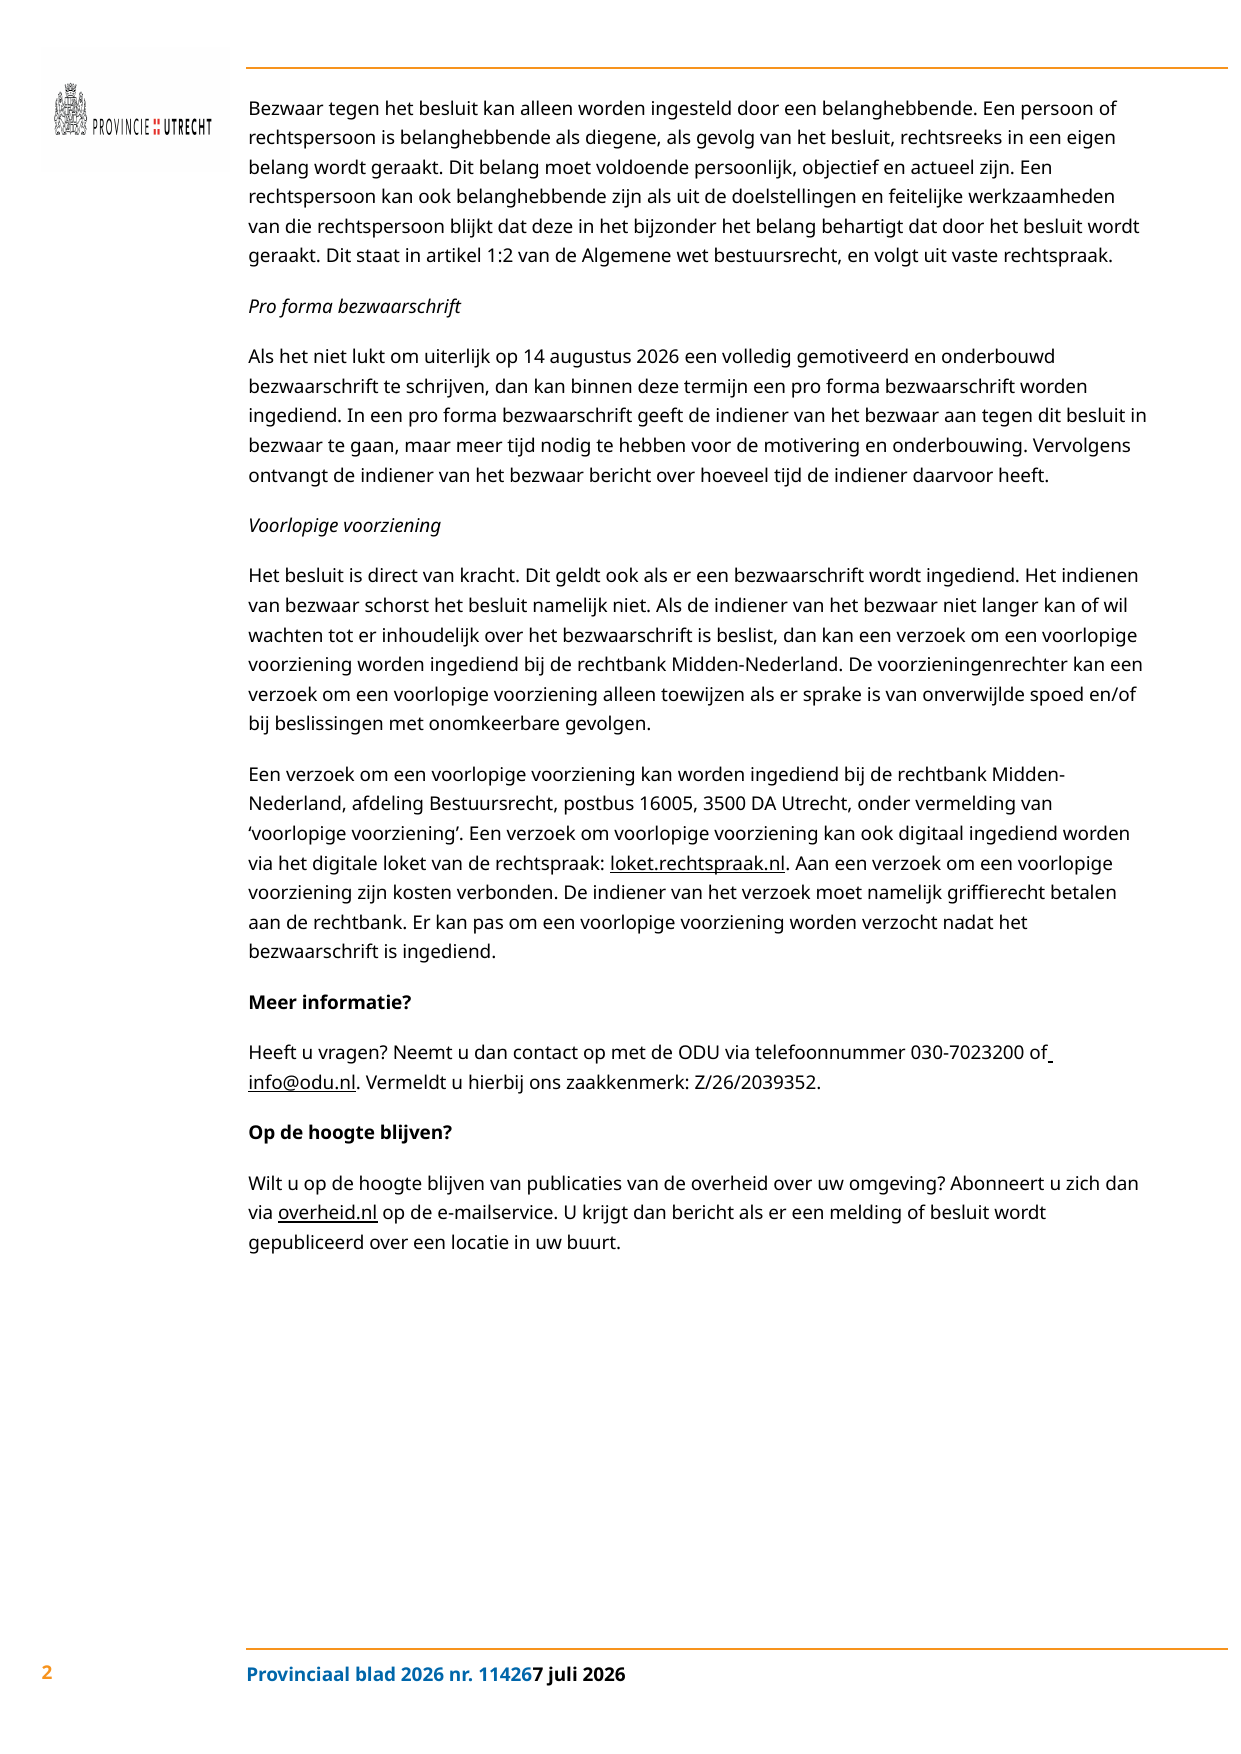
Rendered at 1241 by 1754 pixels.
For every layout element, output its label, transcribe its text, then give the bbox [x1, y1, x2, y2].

text Heeft u vragen? Neemt u dan contact op met de ODU via telefoonnummer 030-7023200 of info@odu.nl. Vermeldt u hierbij ons zaakkenmerk: Z/26/2039352. [248, 1039, 1152, 1095]
text Wilt u op de hoogte blijven van publicaties van de overheid over uw omgeving? Abonneert u zich dan via overheid.nl op de e-mailservice. U krijgt dan bericht als er een melding of besluit wordt gepubliceerd over een locatie in uw buurt. [248, 1170, 1152, 1255]
picture [41, 47, 231, 172]
text Bezwaar tegen het besluit kan alleen worden ingesteld door een belanghebbende. Een persoon of rechtspersoon is belanghebbende als diegene, als gevolg van het besluit, rechtsreeks in een eigen belang wordt geraakt. Dit belang moet voldoende persoonlijk, objectief en actueel zijn. Een rechtspersoon kan ook belanghebbende zijn als uit de doelstellingen en feitelijke werkzaamheden van die rechtspersoon blijkt dat deze in het bijzonder het belang behartigt dat door het besluit wordt geraakt. Dit staat in artikel 1:2 van de Algemene wet bestuursrecht, en volgt uit vaste rechtspraak. [248, 95, 1152, 268]
text Meer informatie? [248, 989, 1152, 1015]
text Het besluit is direct van kracht. Dit geldt ook als er een bezwaarschrift wordt ingediend. Het indienen van bezwaar schorst het besluit namelijk niet. Als de indiener van het bezwaar niet langer kan of wil wachten tot er inhoudelijk over het bezwaarschrift is beslist, dan kan een verzoek om een voorlopige voorziening worden ingediend bij de rechtbank Midden-Nederland. De voorzieningenrechter kan een verzoek om een voorlopige voorziening alleen toewijzen als er sprake is van onverwijlde spoed en/of bij beslissingen met onomkeerbare gevolgen. [248, 563, 1152, 736]
text Als het niet lukt om uiterlijk op 14 augustus 2026 een volledig gemotiveerd en onderbouwd bezwaarschrift te schrijven, dan kan binnen deze termijn een pro forma bezwaarschrift worden ingediend. In een pro forma bezwaarschrift geeft de indiener van het bezwaar aan tegen dit besluit in bezwaar te gaan, maar meer tijd nodig te hebben voor de motivering en onderbouwing. Vervolgens ontvangt de indiener van het bezwaar bericht over hoeveel tijd de indiener daarvoor heeft. [248, 343, 1152, 488]
text Pro forma bezwaarschrift [248, 293, 1152, 319]
text Voorlopige voorziening [248, 512, 1152, 538]
text Op de hoogte blijven? [248, 1119, 1152, 1145]
text Een verzoek om een voorlopige voorziening kan worden ingediend bij de rechtbank Midden-Nederland, afdeling Bestuursrecht, postbus 16005, 3500 DA Utrecht, onder vermelding van ‘voorlopige voorziening’. Een verzoek om voorlopige voorziening kan ook digitaal ingediend worden via het digitale loket van de rechtspraak: loket.rechtspraak.nl. Aan een verzoek om een voorlopige voorziening zijn kosten verbonden. De indiener van het verzoek moet namelijk griffierecht betalen aan de rechtbank. Er kan pas om een voorlopige voorziening worden verzocht nadat het bezwaarschrift is ingediend. [248, 761, 1152, 964]
